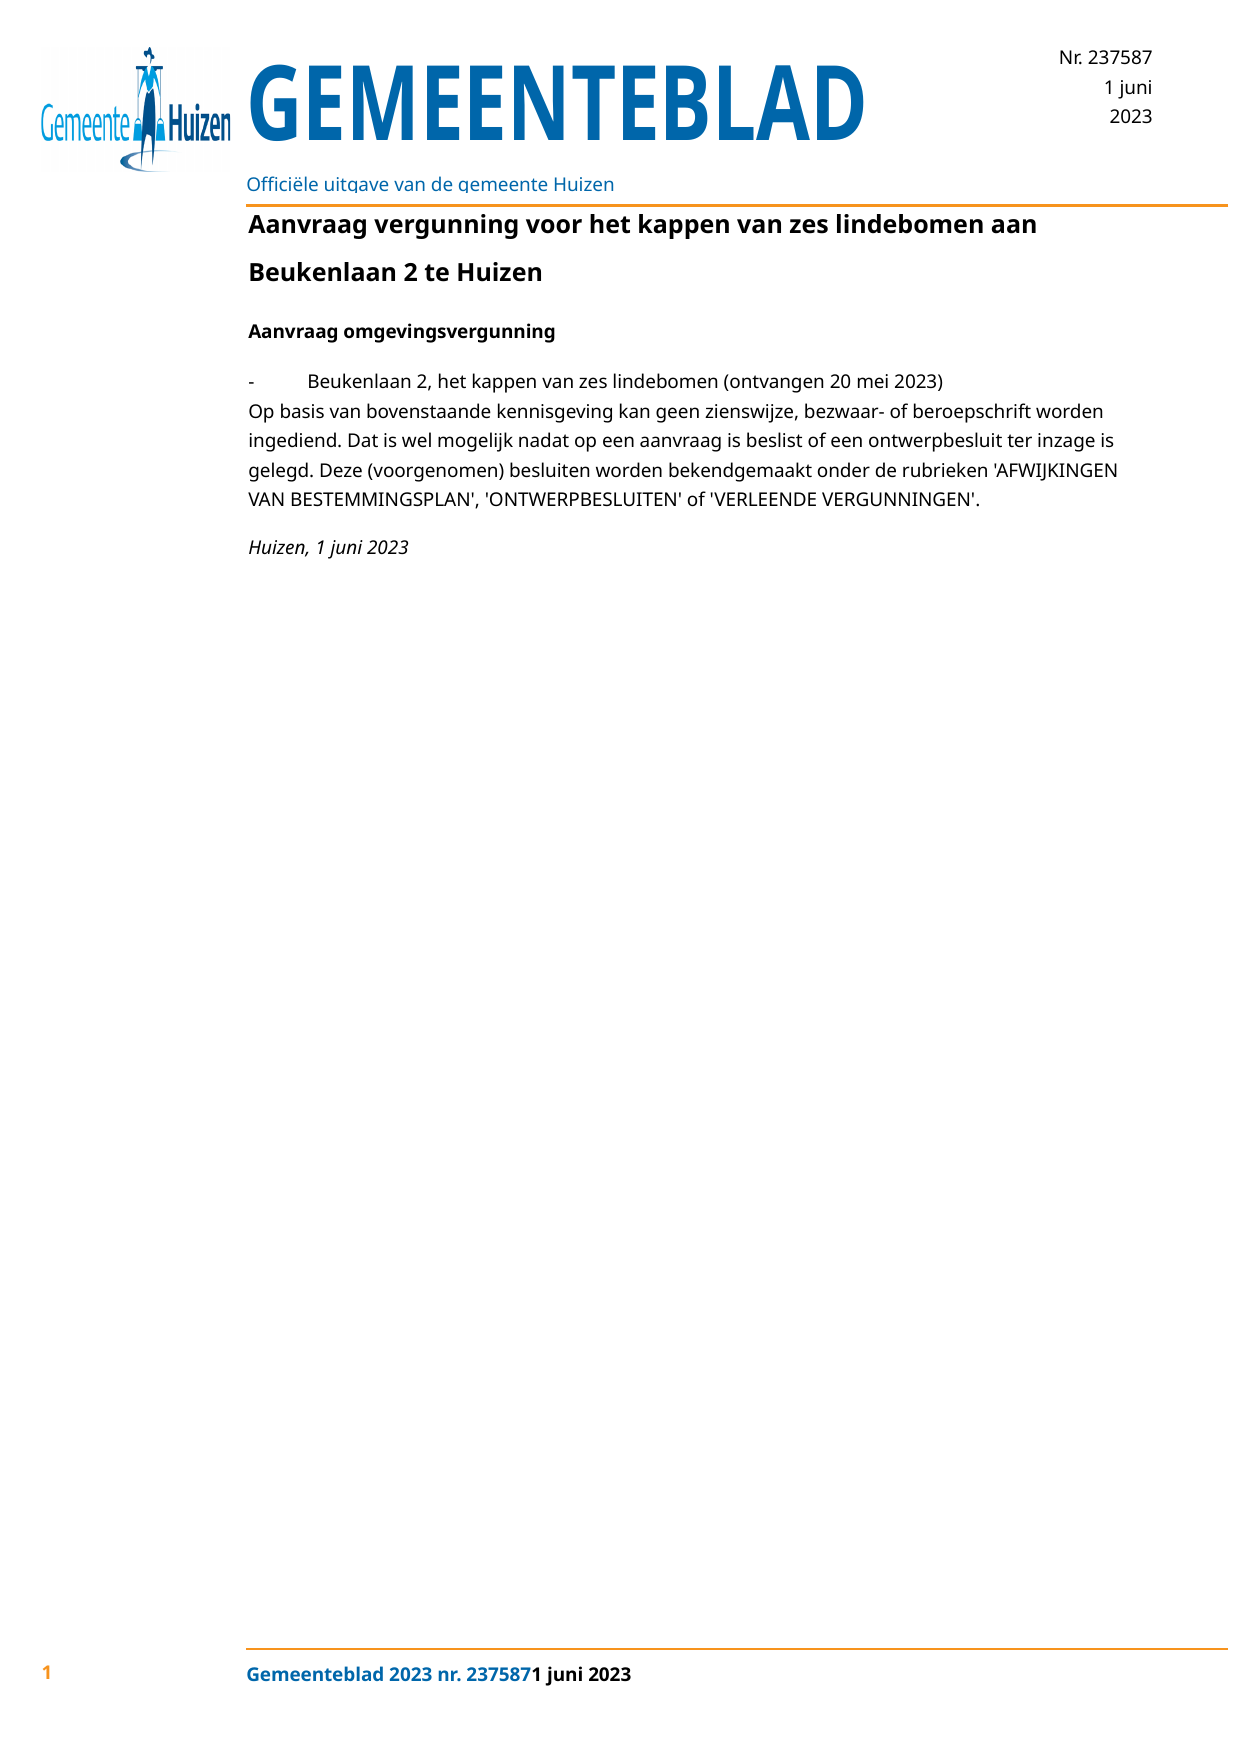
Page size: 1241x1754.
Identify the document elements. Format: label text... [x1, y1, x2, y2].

text Op basis van bovenstaande kennisgeving kan geen zienswijze, bezwaar- of beroepschrift worden ingediend. Dat is wel mogelijk nadat op een aanvraag is beslist of een ontwerpbesluit ter inzage is gelegd. Deze (voorgenomen) besluiten worden bekendgemaakt onder de rubrieken 'AFWIJKINGEN VAN BESTEMMINGSPLAN', 'ONTWERPBESLUITEN' of 'VERLEENDE VERGUNNINGEN'. [248, 398, 1152, 512]
text Huizen, 1 juni 2023 [248, 534, 1152, 560]
text Aanvraag omgevingsvergunning [248, 318, 1152, 344]
list Beukenlaan 2, het kappen van zes lindebomen (ontvangen 20 mei 2023) [248, 368, 1152, 394]
picture [41, 47, 231, 172]
text Aanvraag vergunning voor het kappen van zes lindebomen aan Beukenlaan 2 te Huizen [248, 207, 1152, 288]
